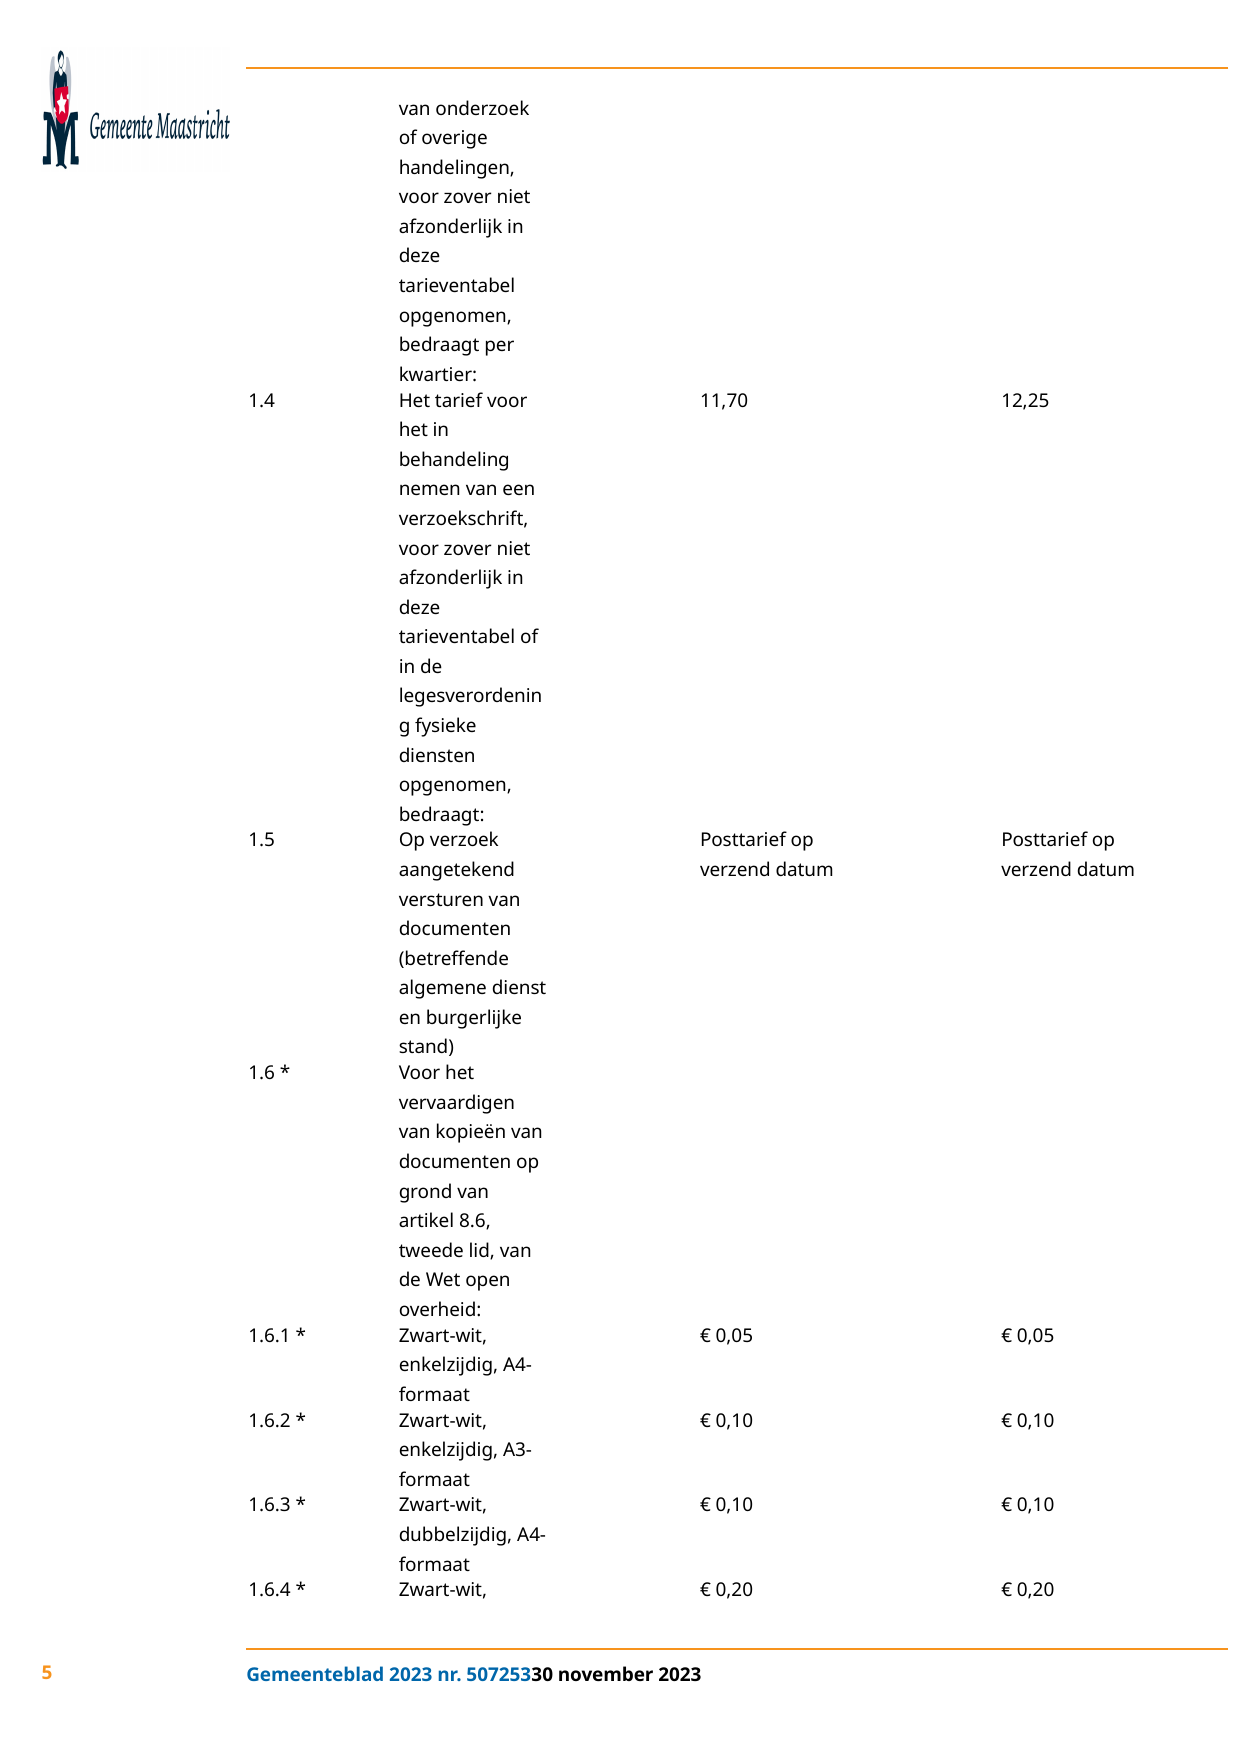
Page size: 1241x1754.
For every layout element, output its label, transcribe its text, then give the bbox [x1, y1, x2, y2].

table_cell [1001, 1060, 1152, 1322]
table_cell [850, 1492, 1001, 1577]
table_cell € 0,05 [700, 1322, 850, 1407]
table_cell Posttarief op verzend datum [1001, 827, 1152, 1059]
table_cell [1001, 95, 1152, 387]
table_cell 1.4 [248, 387, 398, 827]
table_cell € 0,20 [700, 1577, 850, 1602]
table_cell € 0,05 [1001, 1322, 1152, 1407]
table_cell [850, 1322, 1001, 1407]
table_cell 11,70 [700, 387, 850, 827]
table_cell [700, 95, 850, 387]
table_cell [850, 387, 1001, 827]
table_cell [549, 387, 700, 827]
table_cell [700, 1060, 850, 1322]
table_cell [248, 95, 398, 387]
table_cell [549, 1492, 700, 1577]
table_cell [850, 1407, 1001, 1492]
table_cell [549, 1060, 700, 1322]
table_cell 1.5 [248, 827, 398, 1059]
table_cell 12,25 [1001, 387, 1152, 827]
table_cell Zwart-wit, enkelzijdig, A4-formaat [399, 1322, 549, 1407]
picture [41, 47, 231, 172]
table_cell € 0,10 [1001, 1407, 1152, 1492]
table_cell Voor het vervaardigen van kopieën van documenten op grond van artikel 8.6, tweede lid, van de Wet open overheid: [399, 1060, 549, 1322]
table_cell Zwart-wit, dubbelzijdig, A4-formaat [399, 1492, 549, 1577]
table_cell Het tarief voor het in behandeling nemen van een verzoekschrift, voor zover niet afzonderlijk in deze tarieventabel of in de legesverordening fysieke diensten opgenomen, bedraagt: [399, 387, 549, 827]
table_cell [850, 827, 1001, 1059]
table_cell [850, 1060, 1001, 1322]
table_cell 1.6.2 * [248, 1407, 398, 1492]
table_cell Zwart-wit, enkelzijdig, A3-formaat [399, 1407, 549, 1492]
table_cell Zwart-wit, [399, 1577, 549, 1602]
table_cell Posttarief op verzend datum [700, 827, 850, 1059]
table_cell [549, 1577, 700, 1602]
table_cell € 0,10 [1001, 1492, 1152, 1577]
table_cell € 0,20 [1001, 1577, 1152, 1602]
table_cell 1.6.1 * [248, 1322, 398, 1407]
table_cell Op verzoek aangetekend versturen van documenten (betreffende algemene dienst en burgerlijke stand) [399, 827, 549, 1059]
table_cell 1.6.4 * [248, 1577, 398, 1602]
table_cell 1.6.3 * [248, 1492, 398, 1577]
table_cell [549, 1322, 700, 1407]
table_cell van onderzoek of overige handelingen, voor zover niet afzonderlijk in deze tarieventabel opgenomen, bedraagt per kwartier: [399, 95, 549, 387]
table_cell [549, 1407, 700, 1492]
table_cell [549, 827, 700, 1059]
table_cell [850, 95, 1001, 387]
table_cell [549, 95, 700, 387]
table_cell [850, 1577, 1001, 1602]
table_cell € 0,10 [700, 1492, 850, 1577]
table_cell € 0,10 [700, 1407, 850, 1492]
table_cell 1.6 * [248, 1060, 398, 1322]
